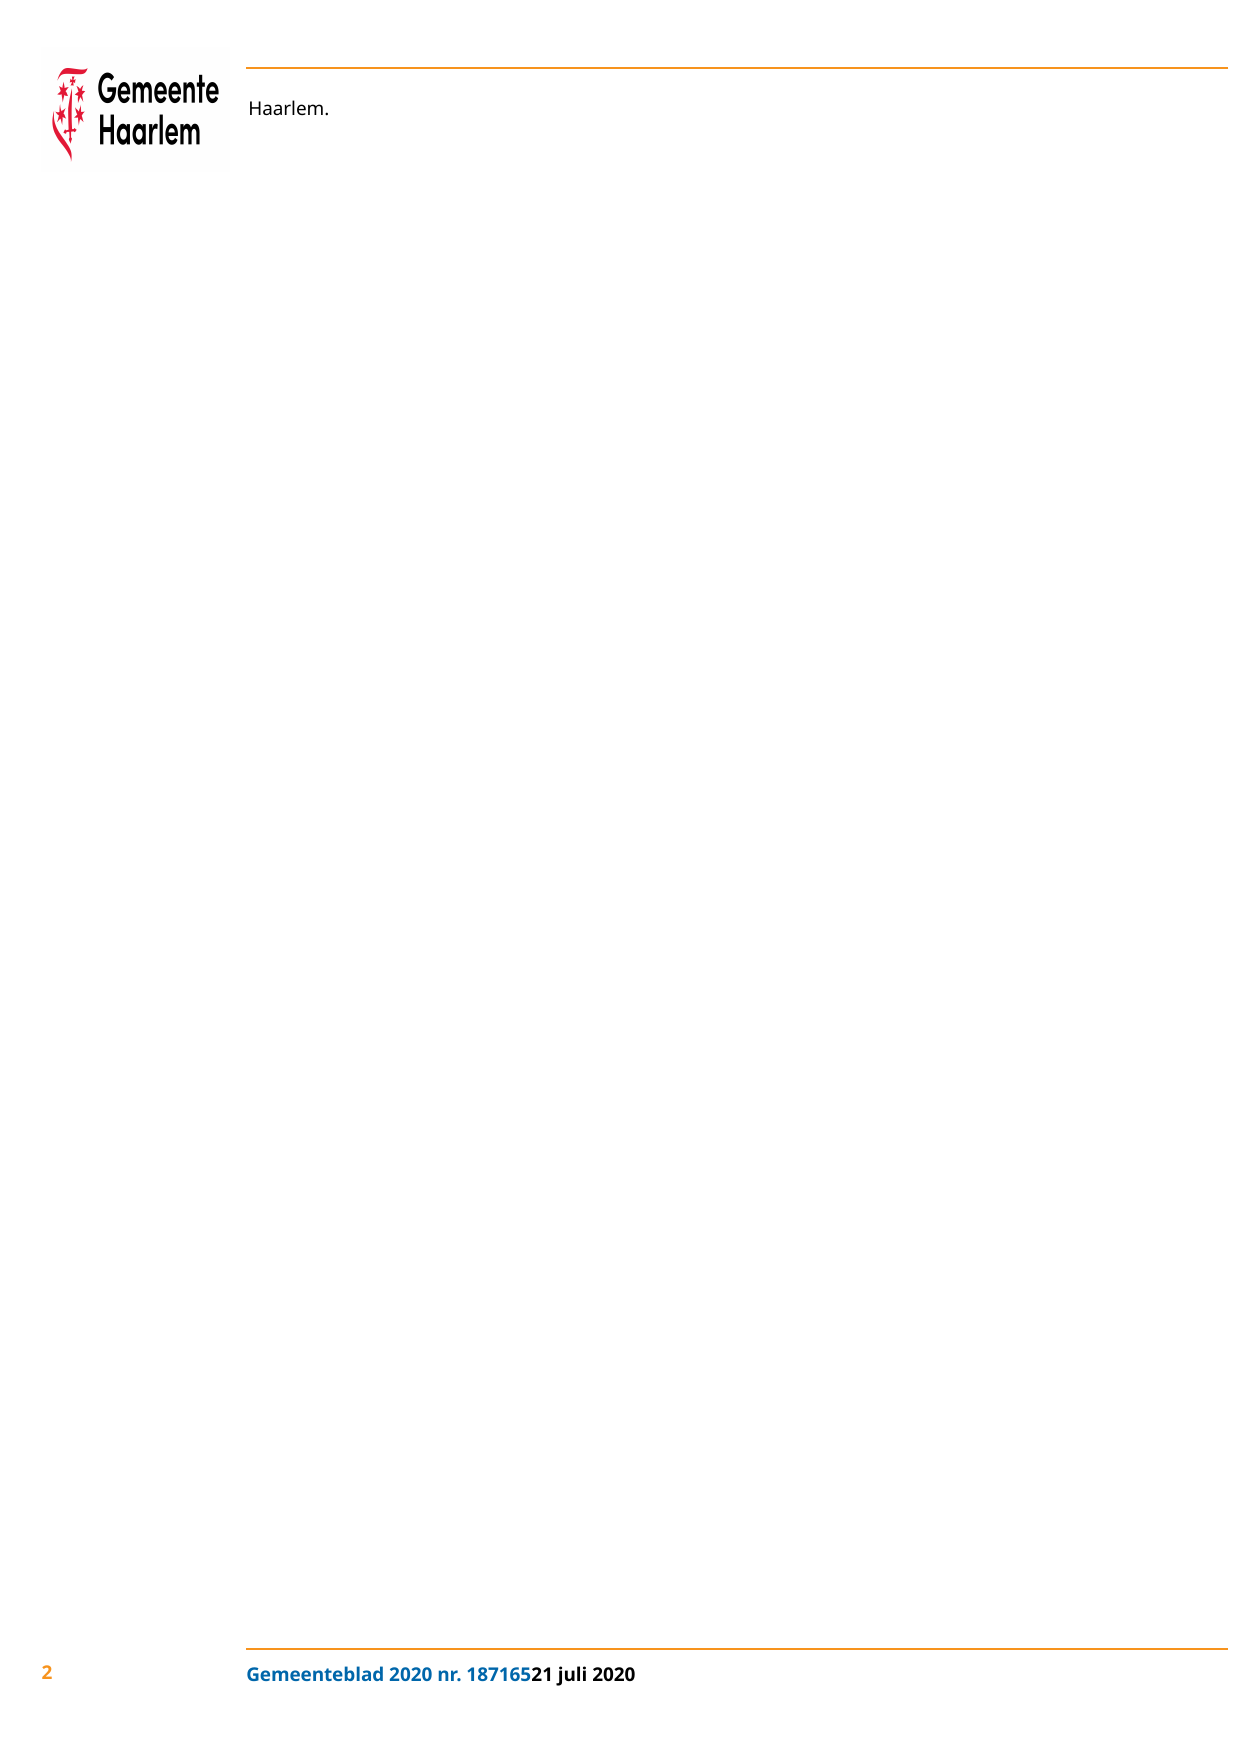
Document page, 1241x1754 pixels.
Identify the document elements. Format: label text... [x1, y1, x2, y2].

picture [41, 47, 231, 172]
text Haarlem. [248, 95, 1152, 121]
